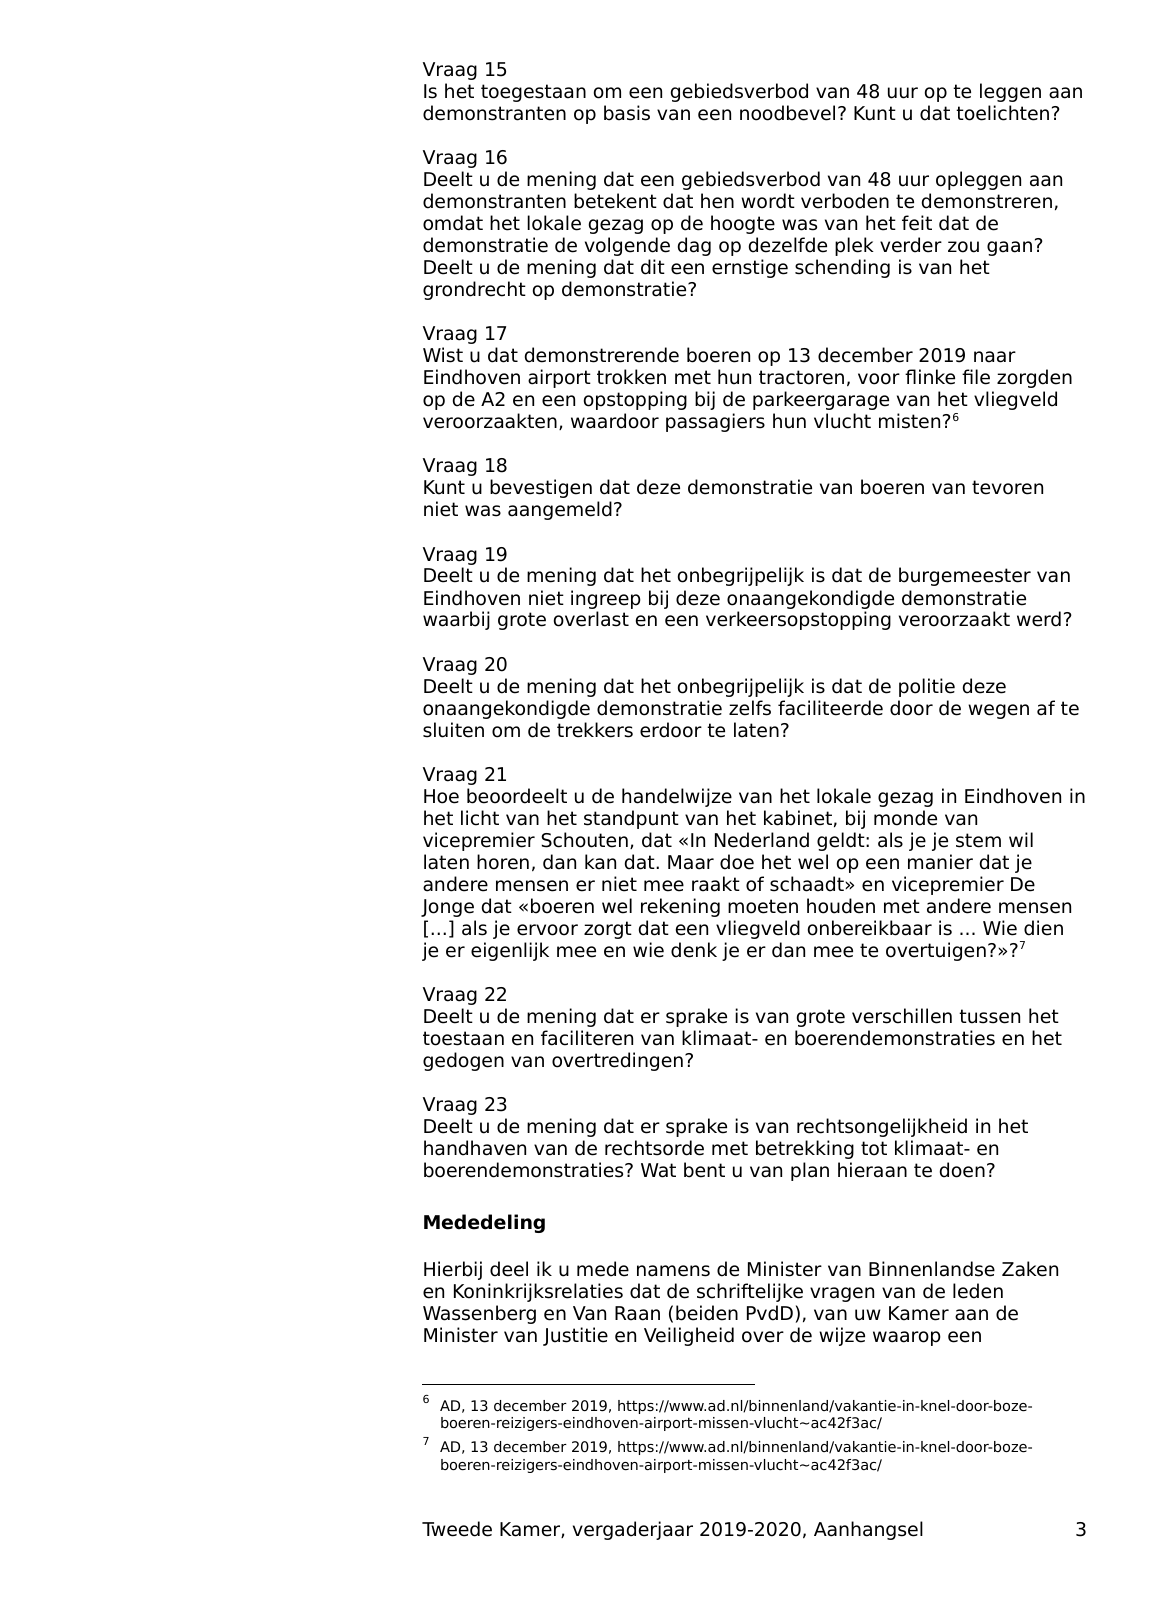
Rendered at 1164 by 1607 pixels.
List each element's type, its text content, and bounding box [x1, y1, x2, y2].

text Vraag 17 [422, 323, 1087, 345]
subtitle Mededeling [422, 1212, 1087, 1234]
text Vraag 18 [422, 455, 1087, 477]
text Deelt u de mening dat het onbegrijpelijk is dat de politie deze onaangekondigde demonstratie zelfs faciliteerde door de wegen af te sluiten om de trekkers erdoor te laten? [422, 676, 1087, 741]
text Vraag 21 [422, 764, 1087, 786]
text AD, 13 december 2019, https://www.ad.nl/binnenland/vakantie-in-knel-door-boze-boeren-reizigers-eindhoven-airport-missen-vlucht~ac42f3ac/ [422, 1435, 1087, 1474]
text Kunt u bevestigen dat deze demonstratie van boeren van tevoren niet was aangemeld? [422, 477, 1087, 521]
text Vraag 15 [422, 59, 1087, 81]
text Deelt u de mening dat het onbegrijpelijk is dat de burgemeester van Eindhoven niet ingreep bij deze onaangekondigde demonstratie waarbij grote overlast en een verkeersopstopping veroorzaakt werd? [422, 565, 1087, 631]
text Is het toegestaan om een gebiedsverbod van 48 uur op te leggen aan demonstranten op basis van een noodbevel? Kunt u dat toelichten? [422, 81, 1087, 125]
text Vraag 23 [422, 1094, 1087, 1116]
text AD, 13 december 2019, https://www.ad.nl/binnenland/vakantie-in-knel-door-boze-boeren-reizigers-eindhoven-airport-missen-vlucht~ac42f3ac/ [422, 1393, 1087, 1432]
text Vraag 20 [422, 653, 1087, 676]
text Hoe beoordeelt u de handelwijze van het lokale gezag in Eindhoven in het licht van het standpunt van het kabinet, bij monde van vicepremier Schouten, dat «In Nederland geldt: als je je stem wil laten horen, dan kan dat. Maar doe het wel op een manier dat je andere mensen er niet mee raakt of schaadt» en vicepremier De Jonge dat «boeren wel rekening moeten houden met andere mensen [...] als je ervoor zorgt dat een vliegveld onbereikbaar is ... Wie dien je er eigenlijk mee en wie denk je er dan mee te overtuigen?»? [422, 786, 1087, 961]
text Deelt u de mening dat er sprake is van rechtsongelijkheid in het handhaven van de rechtsorde met betrekking tot klimaat- en boerendemonstraties? Wat bent u van plan hieraan te doen? [422, 1116, 1087, 1182]
text Deelt u de mening dat een gebiedsverbod van 48 uur opleggen aan demonstranten betekent dat hen wordt verboden te demonstreren, omdat het lokale gezag op de hoogte was van het feit dat de demonstratie de volgende dag op dezelfde plek verder zou gaan? Deelt u de mening dat dit een ernstige schending is van het grondrecht op demonstratie? [422, 169, 1087, 301]
text Vraag 22 [422, 984, 1087, 1006]
text Vraag 19 [422, 543, 1087, 565]
text Vraag 16 [422, 147, 1087, 169]
text Deelt u de mening dat er sprake is van grote verschillen tussen het toestaan en faciliteren van klimaat- en boerendemonstraties en het gedogen van overtredingen? [422, 1006, 1087, 1072]
text Hierbij deel ik u mede namens de Minister van Binnenlandse Zaken en Koninkrijksrelaties dat de schriftelijke vragen van de leden Wassenberg en Van Raan (beiden PvdD), van uw Kamer aan de Minister van Justitie en Veiligheid over de wijze waarop een [422, 1259, 1087, 1347]
text Wist u dat demonstrerende boeren op 13 december 2019 naar Eindhoven airport trokken met hun tractoren, voor flinke file zorgden op de A2 en een opstopping bij de parkeergarage van het vliegveld veroorzaakten, waardoor passagiers hun vlucht misten? [422, 345, 1087, 433]
